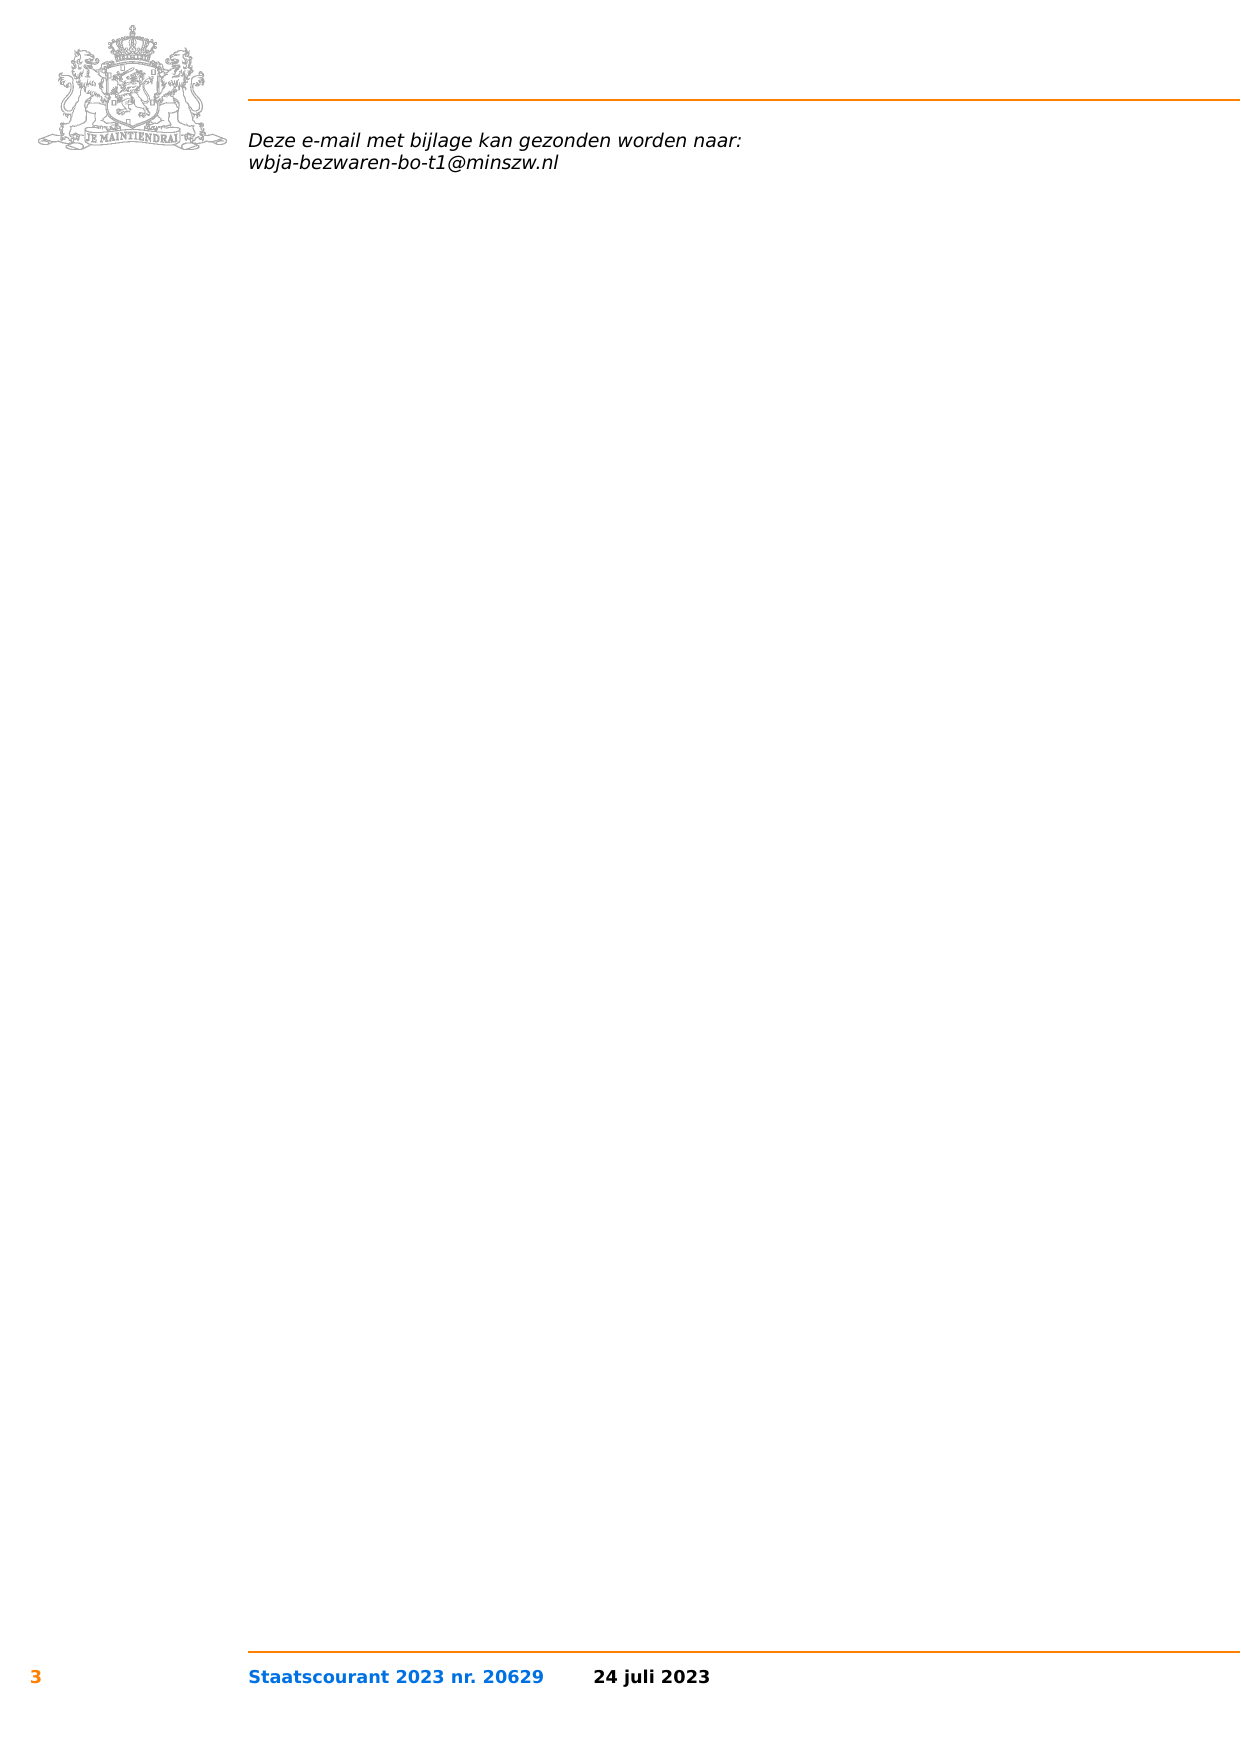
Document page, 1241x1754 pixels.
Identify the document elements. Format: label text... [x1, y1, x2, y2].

text wbja-bezwaren-bo-t1@minszw.nl [248, 152, 1163, 174]
picture [38, 25, 227, 150]
text Deze e-mail met bijlage kan gezonden worden naar: [248, 130, 1163, 152]
